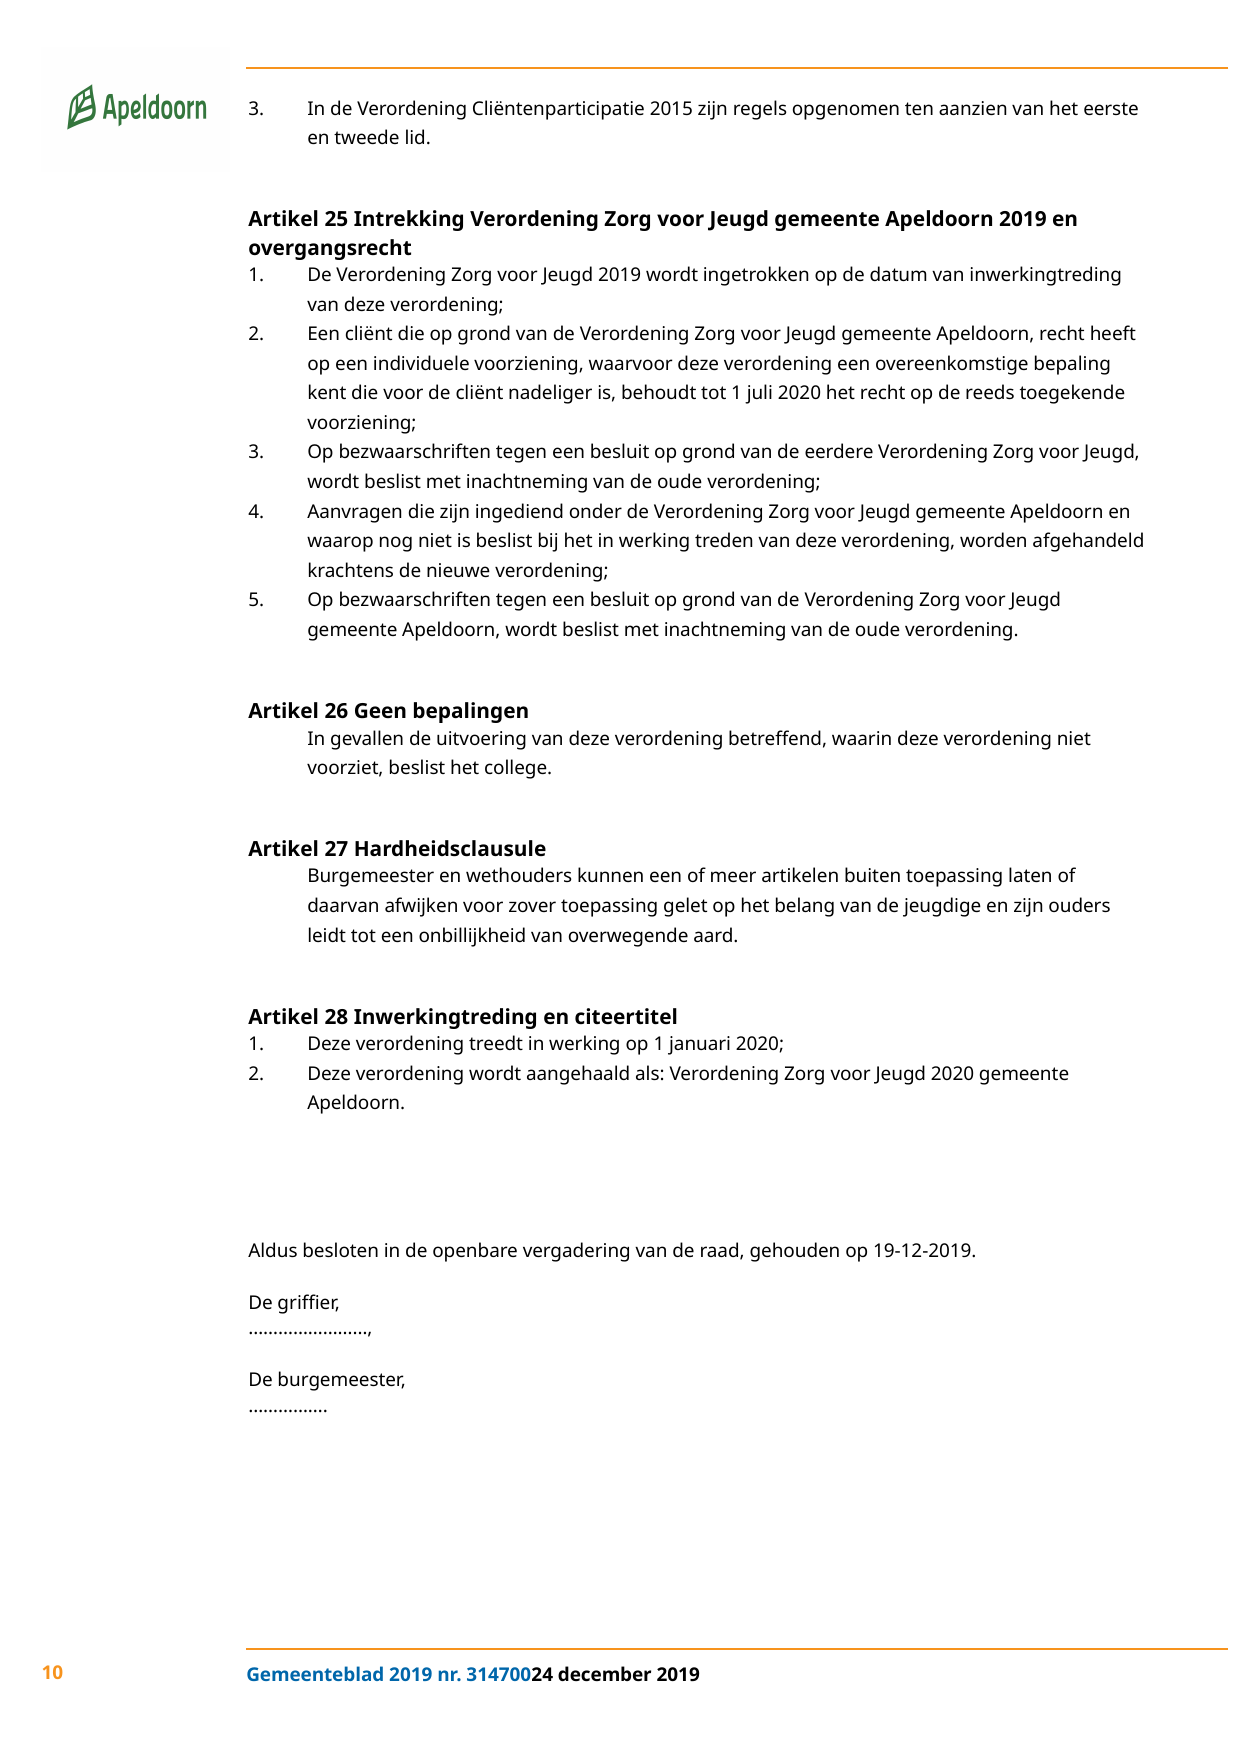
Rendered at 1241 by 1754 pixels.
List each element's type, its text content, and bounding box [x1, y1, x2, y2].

list Aanvragen die zijn ingediend onder de Verordening Zorg voor Jeugd gemeente Apeldoorn en waarop nog niet is beslist bij het in werking treden van deze verordening, worden afgehandeld krachtens de nieuwe verordening; [248, 498, 1152, 583]
text Artikel 28 Inwerkingtreding en citeertitel [248, 1002, 1152, 1030]
text Aldus besloten in de openbare vergadering van de raad, gehouden op 19-12-2019. [248, 1237, 1152, 1263]
list Deze verordening wordt aangehaald als: Verordening Zorg voor Jeugd 2020 gemeente Apeldoorn. [248, 1060, 1152, 1115]
list Op bezwaarschriften tegen een besluit op grond van de Verordening Zorg voor Jeugd gemeente Apeldoorn, wordt beslist met inachtneming van de oude verordening. [248, 587, 1152, 642]
list De Verordening Zorg voor Jeugd 2019 wordt ingetrokken op de datum van inwerkingtreding van deze verordening; [248, 261, 1152, 317]
text De griffier, [248, 1289, 1152, 1314]
list Op bezwaarschriften tegen een besluit op grond van de eerdere Verordening Zorg voor Jeugd, wordt beslist met inachtneming van de oude verordening; [248, 439, 1152, 494]
text De burgemeester, [248, 1366, 1152, 1392]
list In gevallen de uitvoering van deze verordening betreffend, waarin deze verordening niet voorziet, beslist het college. [248, 725, 1152, 780]
text ……………………, [248, 1314, 1152, 1340]
list In de Verordening Cliëntenparticipatie 2015 zijn regels opgenomen ten aanzien van het eerste en tweede lid. [248, 95, 1152, 150]
text ……………. [248, 1392, 1152, 1417]
list Een cliënt die op grond van de Verordening Zorg voor Jeugd gemeente Apeldoorn, recht heeft op een individuele voorziening, waarvoor deze verordening een overeenkomstige bepaling kent die voor de cliënt nadeliger is, behoudt tot 1 juli 2020 het recht op de reeds toegekende voorziening; [248, 320, 1152, 435]
picture [41, 47, 231, 172]
text Artikel 27 Hardheidsclausule [248, 834, 1152, 863]
list Burgemeester en wethouders kunnen een of meer artikelen buiten toepassing laten of daarvan afwijken voor zover toepassing gelet op het belang van de jeugdige en zijn ouders leidt tot een onbillijkheid van overwegende aard. [248, 863, 1152, 948]
list Deze verordening treedt in werking op 1 januari 2020; [248, 1030, 1152, 1056]
text Artikel 26 Geen bepalingen [248, 696, 1152, 725]
text Artikel 25 Intrekking Verordening Zorg voor Jeugd gemeente Apeldoorn 2019 en overgangsrecht [248, 204, 1152, 261]
